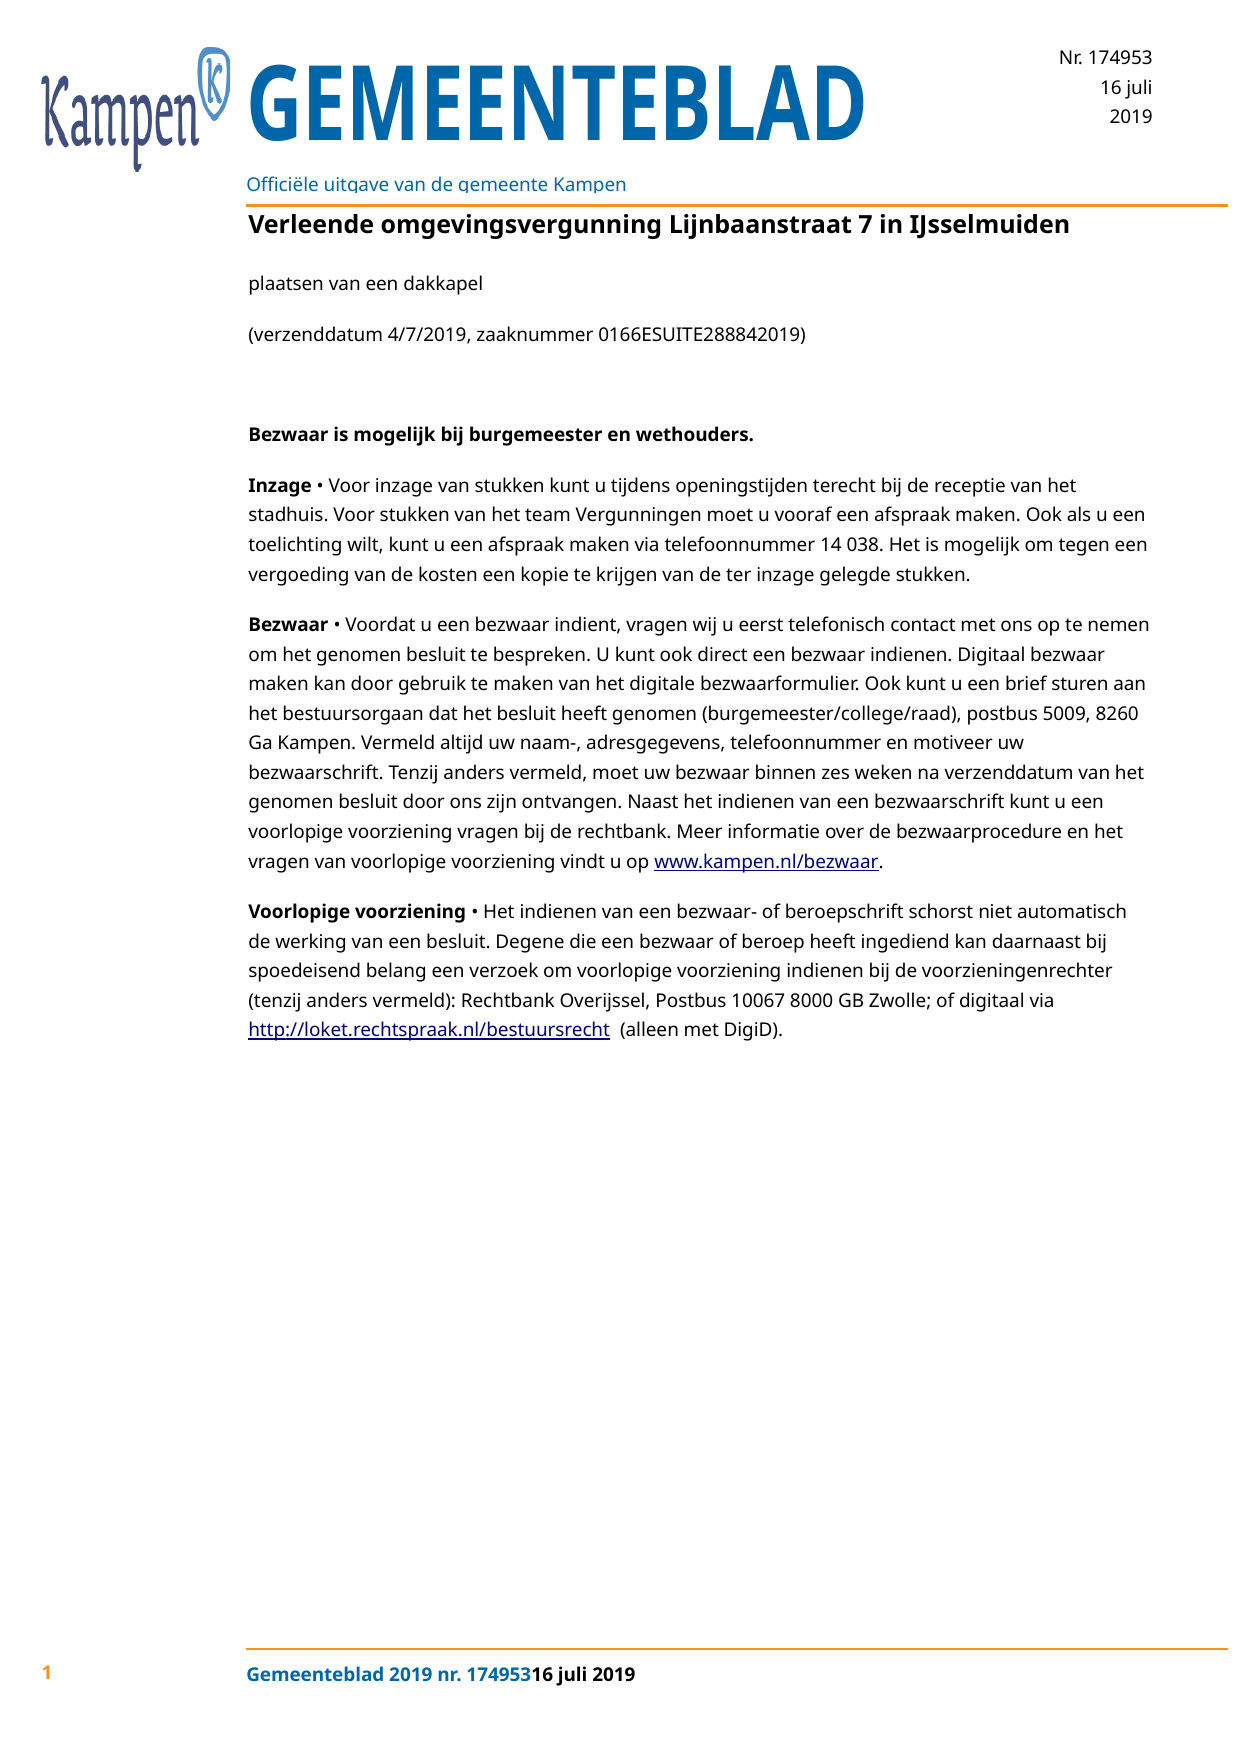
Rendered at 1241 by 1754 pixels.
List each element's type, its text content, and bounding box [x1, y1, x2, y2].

text (verzenddatum 4/7/2019, zaaknummer 0166ESUITE288842019) [248, 321, 1152, 346]
text Inzage • Voor inzage van stukken kunt u tijdens openingstijden terecht bij de receptie van het stadhuis. Voor stukken van het team Vergunningen moet u vooraf een afspraak maken. Ook als u een toelichting wilt, kunt u een afspraak maken via telefoonnummer 14 038. Het is mogelijk om tegen een vergoeding van de kosten een kopie te krijgen van de ter inzage gelegde stukken. [248, 472, 1152, 586]
picture [41, 47, 231, 172]
text Bezwaar • Voordat u een bezwaar indient, vragen wij u eerst telefonisch contact met ons op te nemen om het genomen besluit te bespreken. U kunt ook direct een bezwaar indienen. Digitaal bezwaar maken kan door gebruik te maken van het digitale bezwaarformulier. Ook kunt u een brief sturen aan het bestuursorgaan dat het besluit heeft genomen (burgemeester/college/raad), postbus 5009, 8260 Ga Kampen. Vermeld altijd uw naam-, adresgegevens, telefoonnummer en motiveer uw bezwaarschrift. Tenzij anders vermeld, moet uw bezwaar binnen zes weken na verzenddatum van het genomen besluit door ons zijn ontvangen. Naast het indienen van een bezwaarschrift kunt u een voorlopige voorziening vragen bij de rechtbank. Meer informatie over de bezwaarprocedure en het vragen van voorlopige voorziening vindt u op www.kampen.nl/bezwaar. [248, 611, 1152, 873]
text Bezwaar is mogelijk bij burgemeester en wethouders. [248, 422, 1152, 447]
text Voorlopige voorziening • Het indienen van een bezwaar- of beroepschrift schorst niet automatisch de werking van een besluit. Degene die een bezwaar of beroep heeft ingediend kan daarnaast bij spoedeisend belang een verzoek om voorlopige voorziening indienen bij de voorzieningenrechter (tenzij anders vermeld): Rechtbank Overijssel, Postbus 10067 8000 GB Zwolle; of digitaal via http://loket.rechtspraak.nl/bestuursrecht (alleen met DigiD). [248, 898, 1152, 1042]
text Verleende omgevingsvergunning Lijnbaanstraat 7 in IJsselmuiden [248, 207, 1152, 241]
text plaatsen van een dakkapel [248, 270, 1152, 296]
